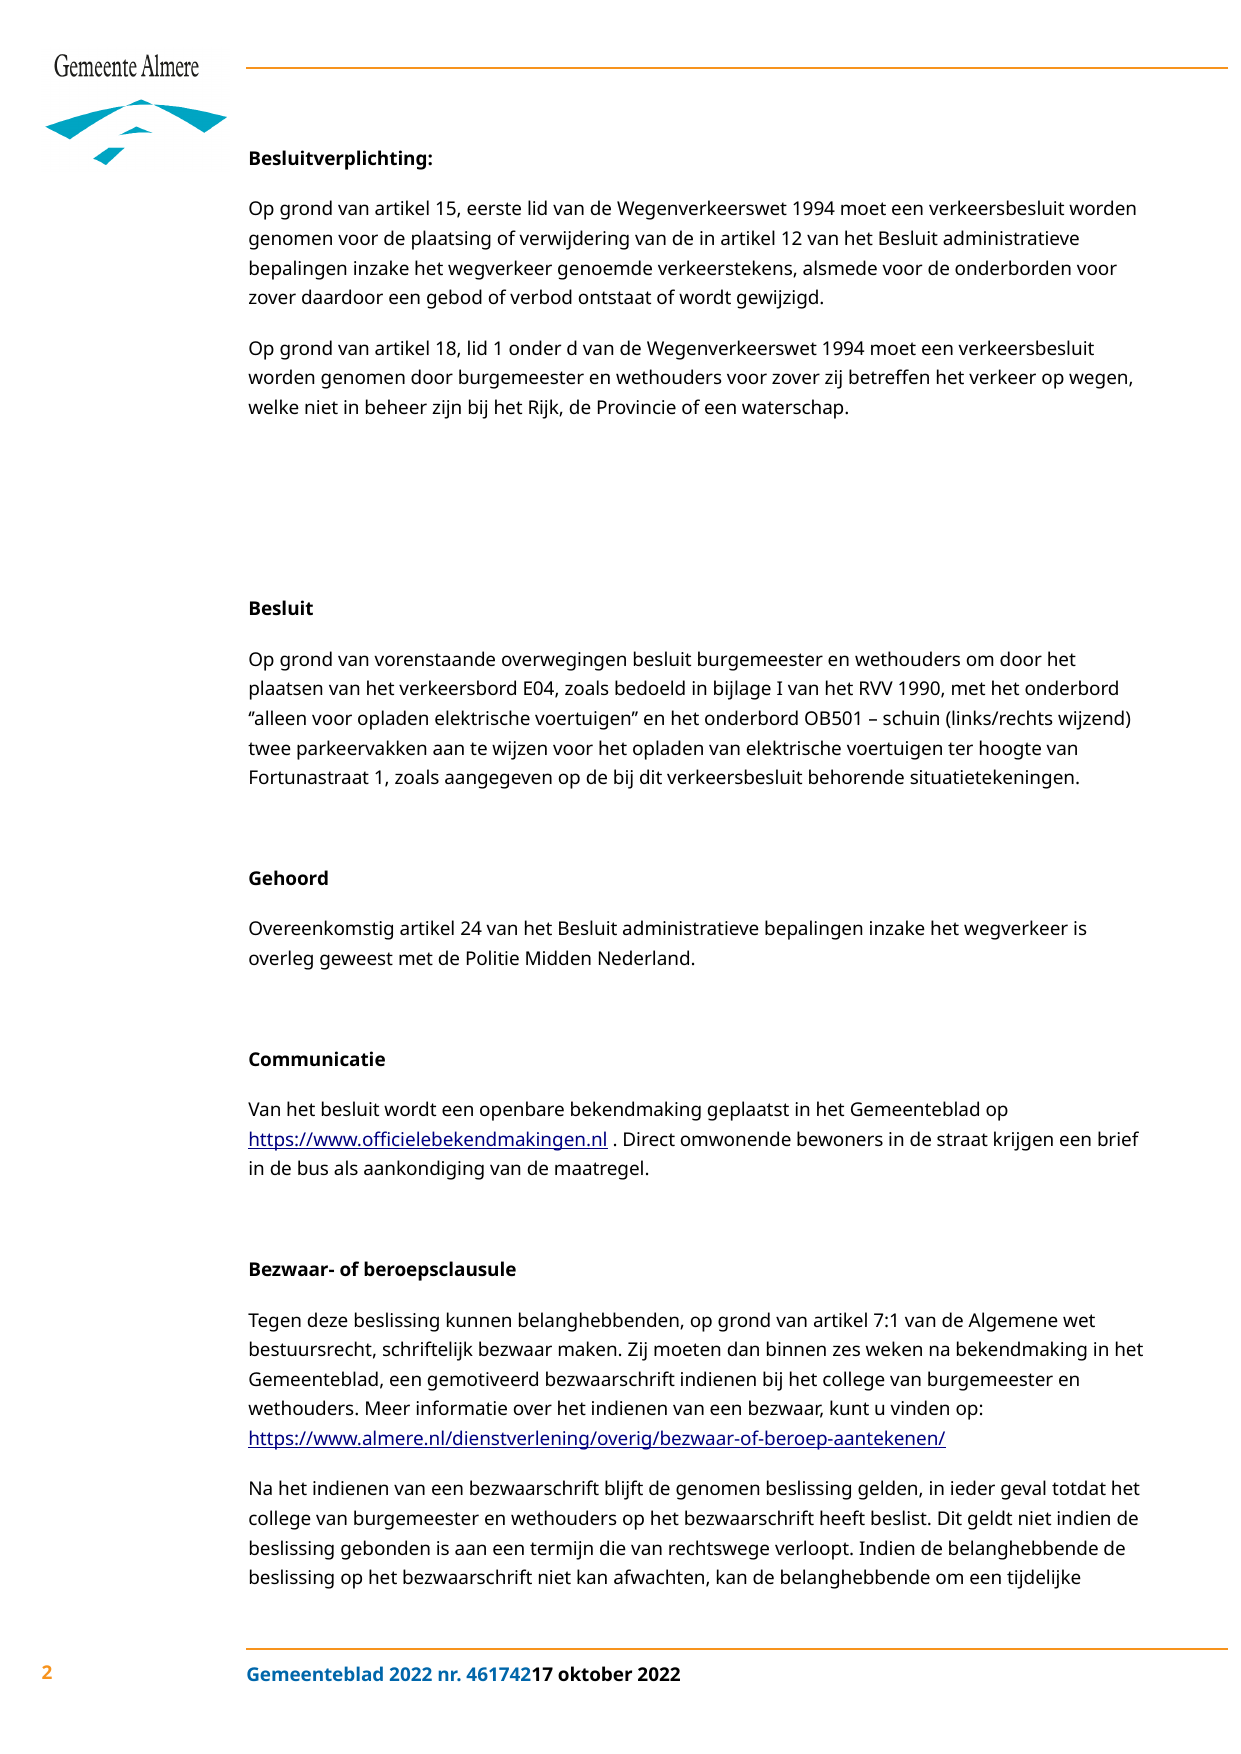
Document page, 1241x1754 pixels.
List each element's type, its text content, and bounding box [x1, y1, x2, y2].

text Van het besluit wordt een openbare bekendmaking geplaatst in het Gemeenteblad op https://www.officielebekendmakingen.nl . Direct omwonende bewoners in de straat krijgen een brief in de bus als aankondiging van de maatregel. [248, 1096, 1152, 1181]
text Op grond van artikel 18, lid 1 onder d van de Wegenverkeerswet 1994 moet een verkeersbesluit worden genomen door burgemeester en wethouders voor zover zij betreffen het verkeer op wegen, welke niet in beheer zijn bij het Rijk, de Provincie of een waterschap. [248, 335, 1152, 420]
picture [41, 47, 231, 172]
text Op grond van artikel 15, eerste lid van de Wegenverkeerswet 1994 moet een verkeersbesluit worden genomen voor de plaatsing of verwijdering van de in artikel 12 van het Besluit administratieve bepalingen inzake het wegverkeer genoemde verkeerstekens, alsmede voor de onderborden voor zover daardoor een gebod of verbod ontstaat of wordt gewijzigd. [248, 196, 1152, 310]
text Overeenkomstig artikel 24 van het Besluit administratieve bepalingen inzake het wegverkeer is overleg geweest met de Politie Midden Nederland. [248, 916, 1152, 971]
text Op grond van vorenstaande overwegingen besluit burgemeester en wethouders om door het plaatsen van het verkeersbord E04, zoals bedoeld in bijlage I van het RVV 1990, met het onderbord ‘’alleen voor opladen elektrische voertuigen’’ en het onderbord OB501 – schuin (links/rechts wijzend) twee parkeervakken aan te wijzen voor het opladen van elektrische voertuigen ter hoogte van Fortunastraat 1, zoals aangegeven op de bij dit verkeersbesluit behorende situatietekeningen. [248, 646, 1152, 790]
text Communicatie [248, 1046, 1152, 1072]
text Gehoord [248, 865, 1152, 891]
text Tegen deze beslissing kunnen belanghebbenden, op grond van artikel 7:1 van de Algemene wet bestuursrecht, schriftelijk bezwaar maken. Zij moeten dan binnen zes weken na bekendmaking in het Gemeenteblad, een gemotiveerd bezwaarschrift indienen bij het college van burgemeester en wethouders. Meer informatie over het indienen van een bezwaar, kunt u vinden op: https://www.almere.nl/dienstverlening/overig/bezwaar-of-beroep-aantekenen/ [248, 1307, 1152, 1451]
text Bezwaar- of beroepsclausule [248, 1256, 1152, 1282]
text Na het indienen van een bezwaarschrift blijft de genomen beslissing gelden, in ieder geval totdat het college van burgemeester en wethouders op het bezwaarschrift heeft beslist. Dit geldt niet indien de beslissing gebonden is aan een termijn die van rechtswege verloopt. Indien de belanghebbende de beslissing op het bezwaarschrift niet kan afwachten, kan de belanghebbende om een tijdelijke [248, 1476, 1152, 1590]
text Besluit [248, 596, 1152, 621]
text Besluitverplichting: [248, 145, 1152, 171]
